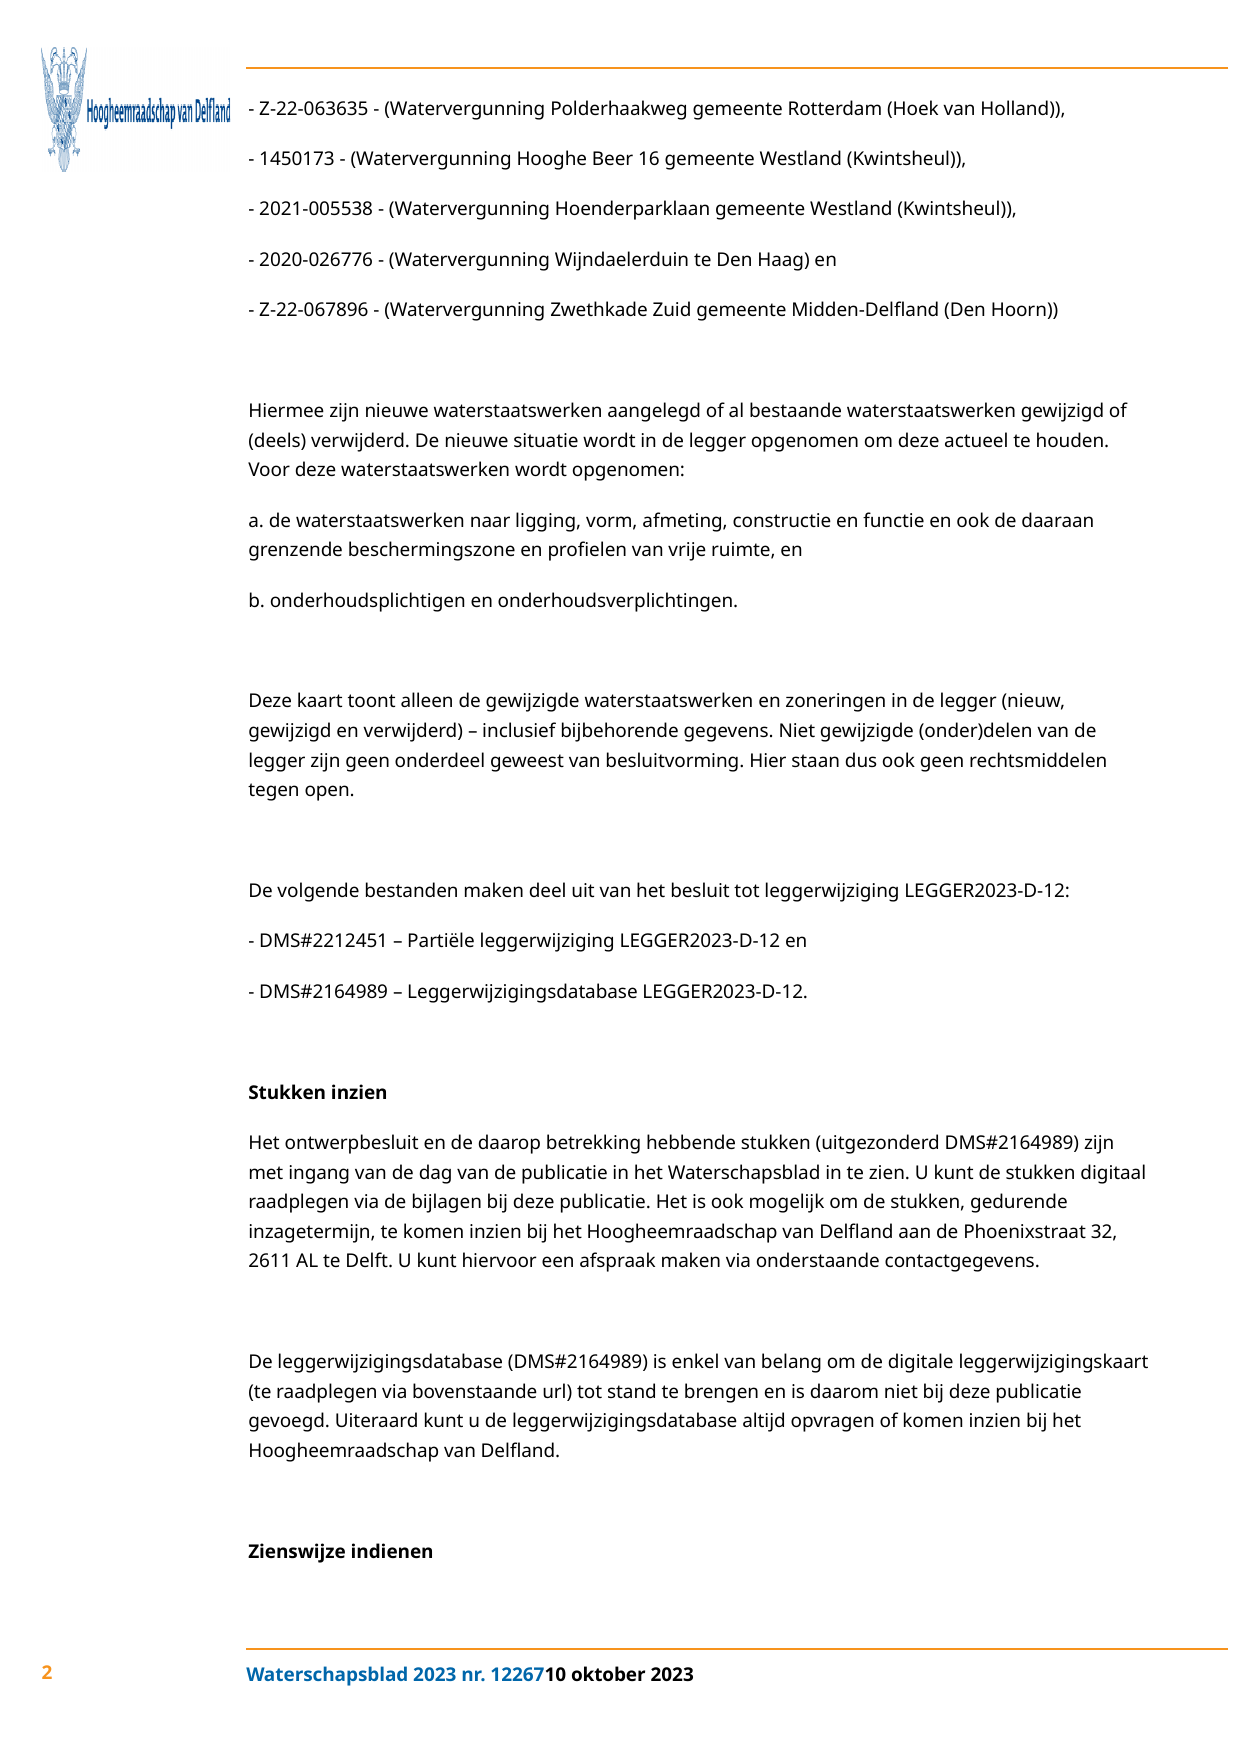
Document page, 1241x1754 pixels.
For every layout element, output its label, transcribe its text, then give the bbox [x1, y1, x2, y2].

text Het ontwerpbesluit en de daarop betrekking hebbende stukken (uitgezonderd DMS#2164989) zijn met ingang van de dag van de publicatie in het Waterschapsblad in te zien. U kunt de stukken digitaal raadplegen via de bijlagen bij deze publicatie. Het is ook mogelijk om de stukken, gedurende inzagetermijn, te komen inzien bij het Hoogheemraadschap van Delfland aan de Phoenixstraat 32, 2611 AL te Delft. U kunt hiervoor een afspraak maken via onderstaande contactgegevens. [248, 1129, 1152, 1273]
text a. de waterstaatswerken naar ligging, vorm, afmeting, constructie en functie en ook de daaraan grenzende beschermingszone en profielen van vrije ruimte, en [248, 507, 1152, 562]
text Zienswijze indienen [248, 1538, 1152, 1564]
text - 2021-005538 - (Watervergunning Hoenderparklaan gemeente Westland (Kwintsheul)), [248, 196, 1152, 221]
text - DMS#2164989 – Leggerwijzigingsdatabase LEGGER2023-D-12. [248, 978, 1152, 1004]
text De leggerwijzigingsdatabase (DMS#2164989) is enkel van belang om de digitale leggerwijzigingskaart (te raadplegen via bovenstaande url) tot stand te brengen en is daarom niet bij deze publicatie gevoegd. Uiteraard kunt u de leggerwijzigingsdatabase altijd opvragen of komen inzien bij het Hoogheemraadschap van Delfland. [248, 1348, 1152, 1463]
text Stukken inzien [248, 1079, 1152, 1105]
text - DMS#2212451 – Partiële leggerwijziging LEGGER2023-D-12 en [248, 928, 1152, 953]
text Deze kaart toont alleen de gewijzigde waterstaatswerken en zoneringen in de legger (nieuw, gewijzigd en verwijderd) – inclusief bijbehorende gegevens. Niet gewijzigde (onder)delen van de legger zijn geen onderdeel geweest van besluitvorming. Hier staan dus ook geen rechtsmiddelen tegen open. [248, 688, 1152, 802]
text - 1450173 - (Watervergunning Hooghe Beer 16 gemeente Westland (Kwintsheul)), [248, 145, 1152, 171]
picture [41, 47, 231, 172]
text Hiermee zijn nieuwe waterstaatswerken aangelegd of al bestaande waterstaatswerken gewijzigd of (deels) verwijderd. De nieuwe situatie wordt in de legger opgenomen om deze actueel te houden. Voor deze waterstaatswerken wordt opgenomen: [248, 397, 1152, 482]
text De volgende bestanden maken deel uit van het besluit tot leggerwijziging LEGGER2023-D-12: [248, 877, 1152, 903]
text - Z-22-067896 - (Watervergunning Zwethkade Zuid gemeente Midden-Delfland (Den Hoorn)) [248, 296, 1152, 322]
text - 2020-026776 - (Watervergunning Wijndaelerduin te Den Haag) en [248, 246, 1152, 272]
text - Z-22-063635 - (Watervergunning Polderhaakweg gemeente Rotterdam (Hoek van Holland)), [248, 95, 1152, 121]
text b. onderhoudsplichtigen en onderhoudsverplichtingen. [248, 587, 1152, 613]
